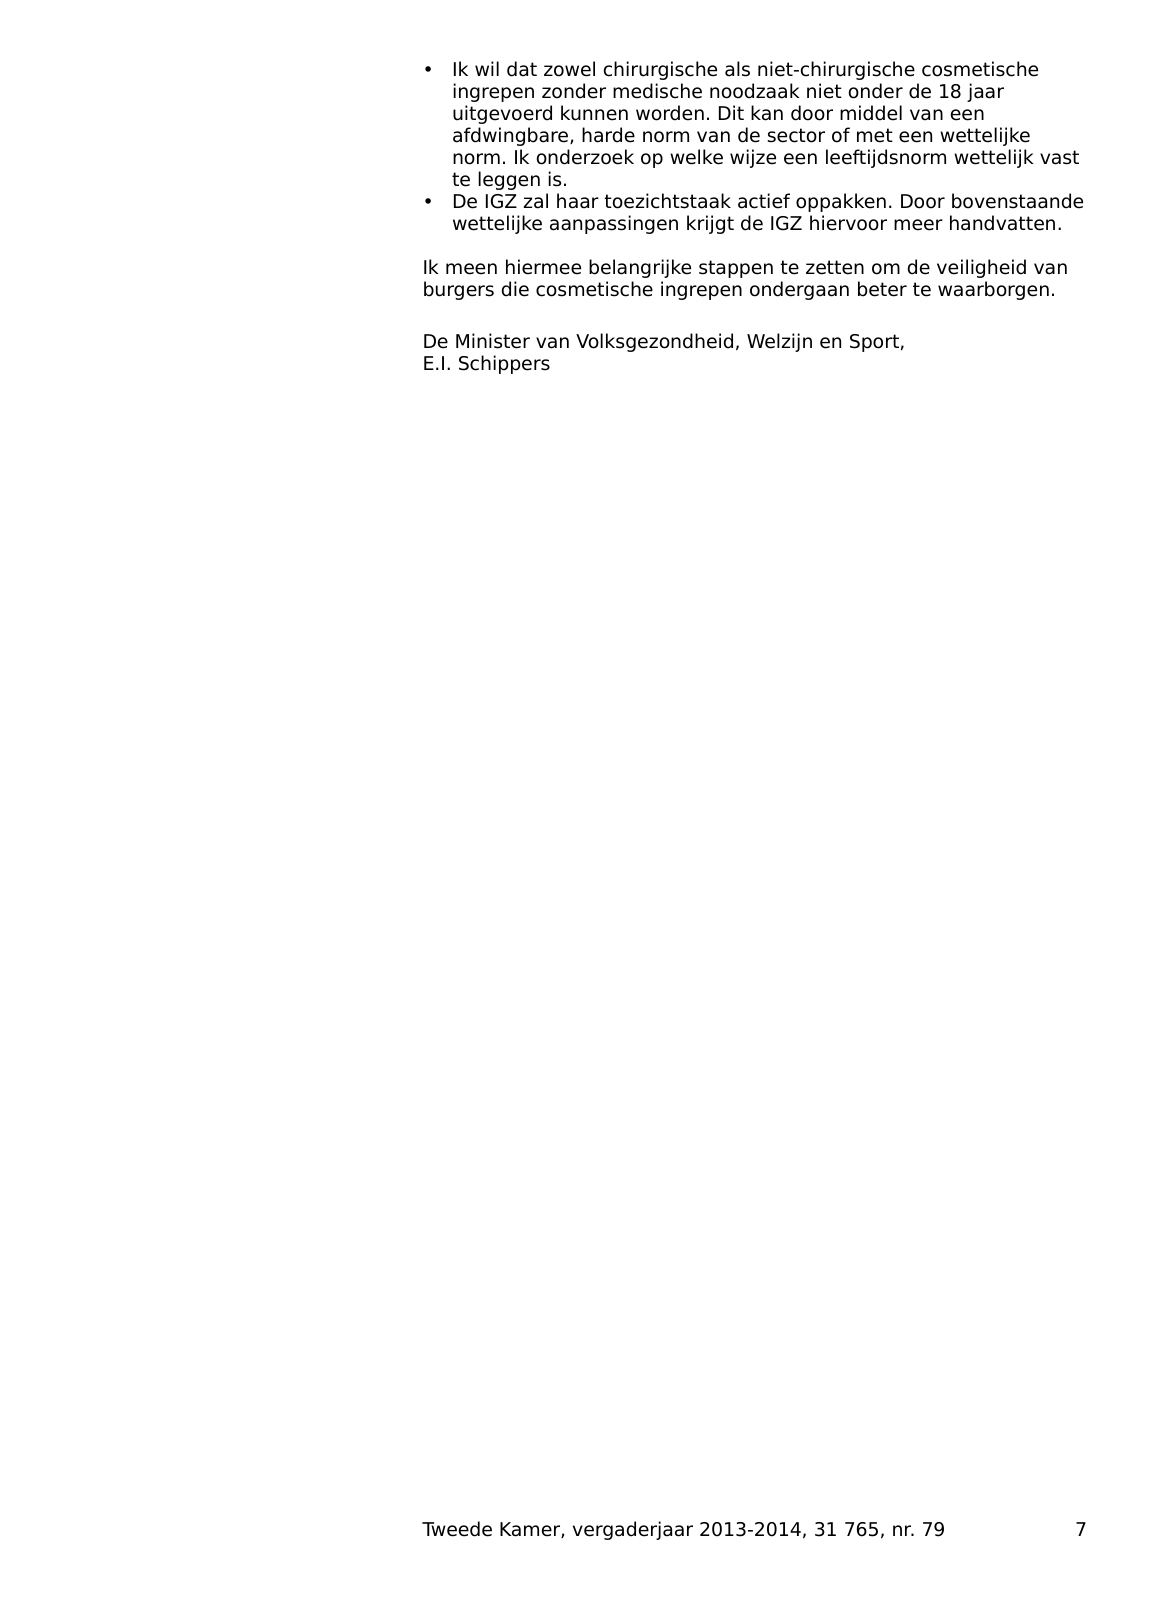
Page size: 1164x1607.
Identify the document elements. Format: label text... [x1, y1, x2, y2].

text • De IGZ zal haar toezichtstaak actief oppakken. Door bovenstaande wettelijke aanpassingen krijgt de IGZ hiervoor meer handvatten. [422, 191, 1087, 235]
text Ik meen hiermee belangrijke stappen te zetten om de veiligheid van burgers die cosmetische ingrepen ondergaan beter te waarborgen. [422, 257, 1087, 301]
text • Ik wil dat zowel chirurgische als niet-chirurgische cosmetische ingrepen zonder medische noodzaak niet onder de 18 jaar uitgevoerd kunnen worden. Dit kan door middel van een afdwingbare, harde norm van de sector of met een wettelijke norm. Ik onderzoek op welke wijze een leeftijdsnorm wettelijk vast te leggen is. [422, 59, 1087, 191]
text De Minister van Volksgezondheid, Welzijn en Sport, E.I. Schippers [422, 331, 1087, 375]
